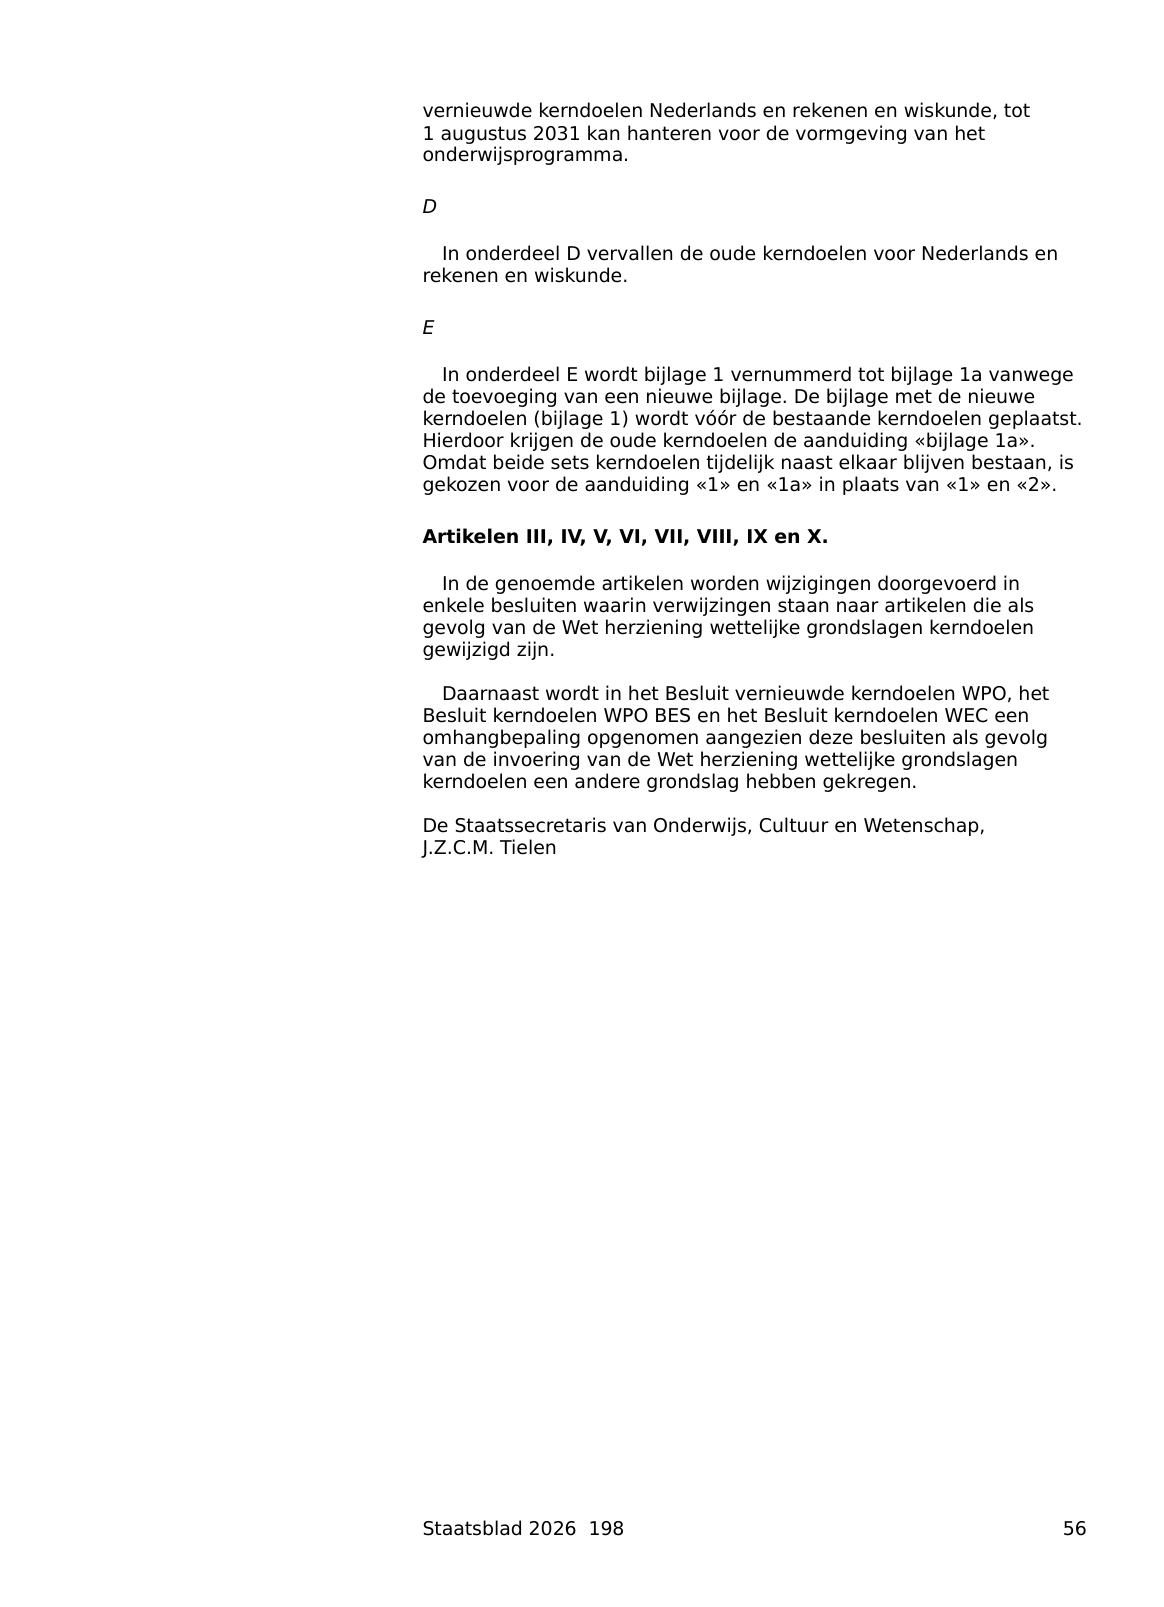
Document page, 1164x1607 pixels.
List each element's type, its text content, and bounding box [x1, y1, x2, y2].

text vernieuwde kerndoelen Nederlands en rekenen en wiskunde, tot 1 augustus 2031 kan hanteren voor de vormgeving van het onderwijsprogramma. [422, 100, 1087, 166]
subtitle Artikelen III, IV, V, VI, VII, VIII, IX en X. [422, 526, 1087, 548]
text In de genoemde artikelen worden wijzigingen doorgevoerd in enkele besluiten waarin verwijzingen staan naar artikelen die als gevolg van de Wet herziening wettelijke grondslagen kerndoelen gewijzigd zijn. [422, 573, 1087, 661]
subtitle D [422, 196, 1087, 218]
text In onderdeel E wordt bijlage 1 vernummerd tot bijlage 1a vanwege de toevoeging van een nieuwe bijlage. De bijlage met de nieuwe kerndoelen (bijlage 1) wordt vóór de bestaande kerndoelen geplaatst. Hierdoor krijgen de oude kerndoelen de aanduiding «bijlage 1a». Omdat beide sets kerndoelen tijdelijk naast elkaar blijven bestaan, is gekozen voor de aanduiding «1» en «1a» in plaats van «1» en «2». [422, 364, 1087, 496]
subtitle E [422, 317, 1087, 339]
text Daarnaast wordt in het Besluit vernieuwde kerndoelen WPO, het Besluit kerndoelen WPO BES en het Besluit kerndoelen WEC een omhangbepaling opgenomen aangezien deze besluiten als gevolg van de invoering van de Wet herziening wettelijke grondslagen kerndoelen een andere grondslag hebben gekregen. [422, 683, 1087, 793]
text De Staatssecretaris van Onderwijs, Cultuur en Wetenschap, J.Z.C.M. Tielen [422, 815, 1087, 859]
text In onderdeel D vervallen de oude kerndoelen voor Nederlands en rekenen en wiskunde. [422, 243, 1087, 287]
